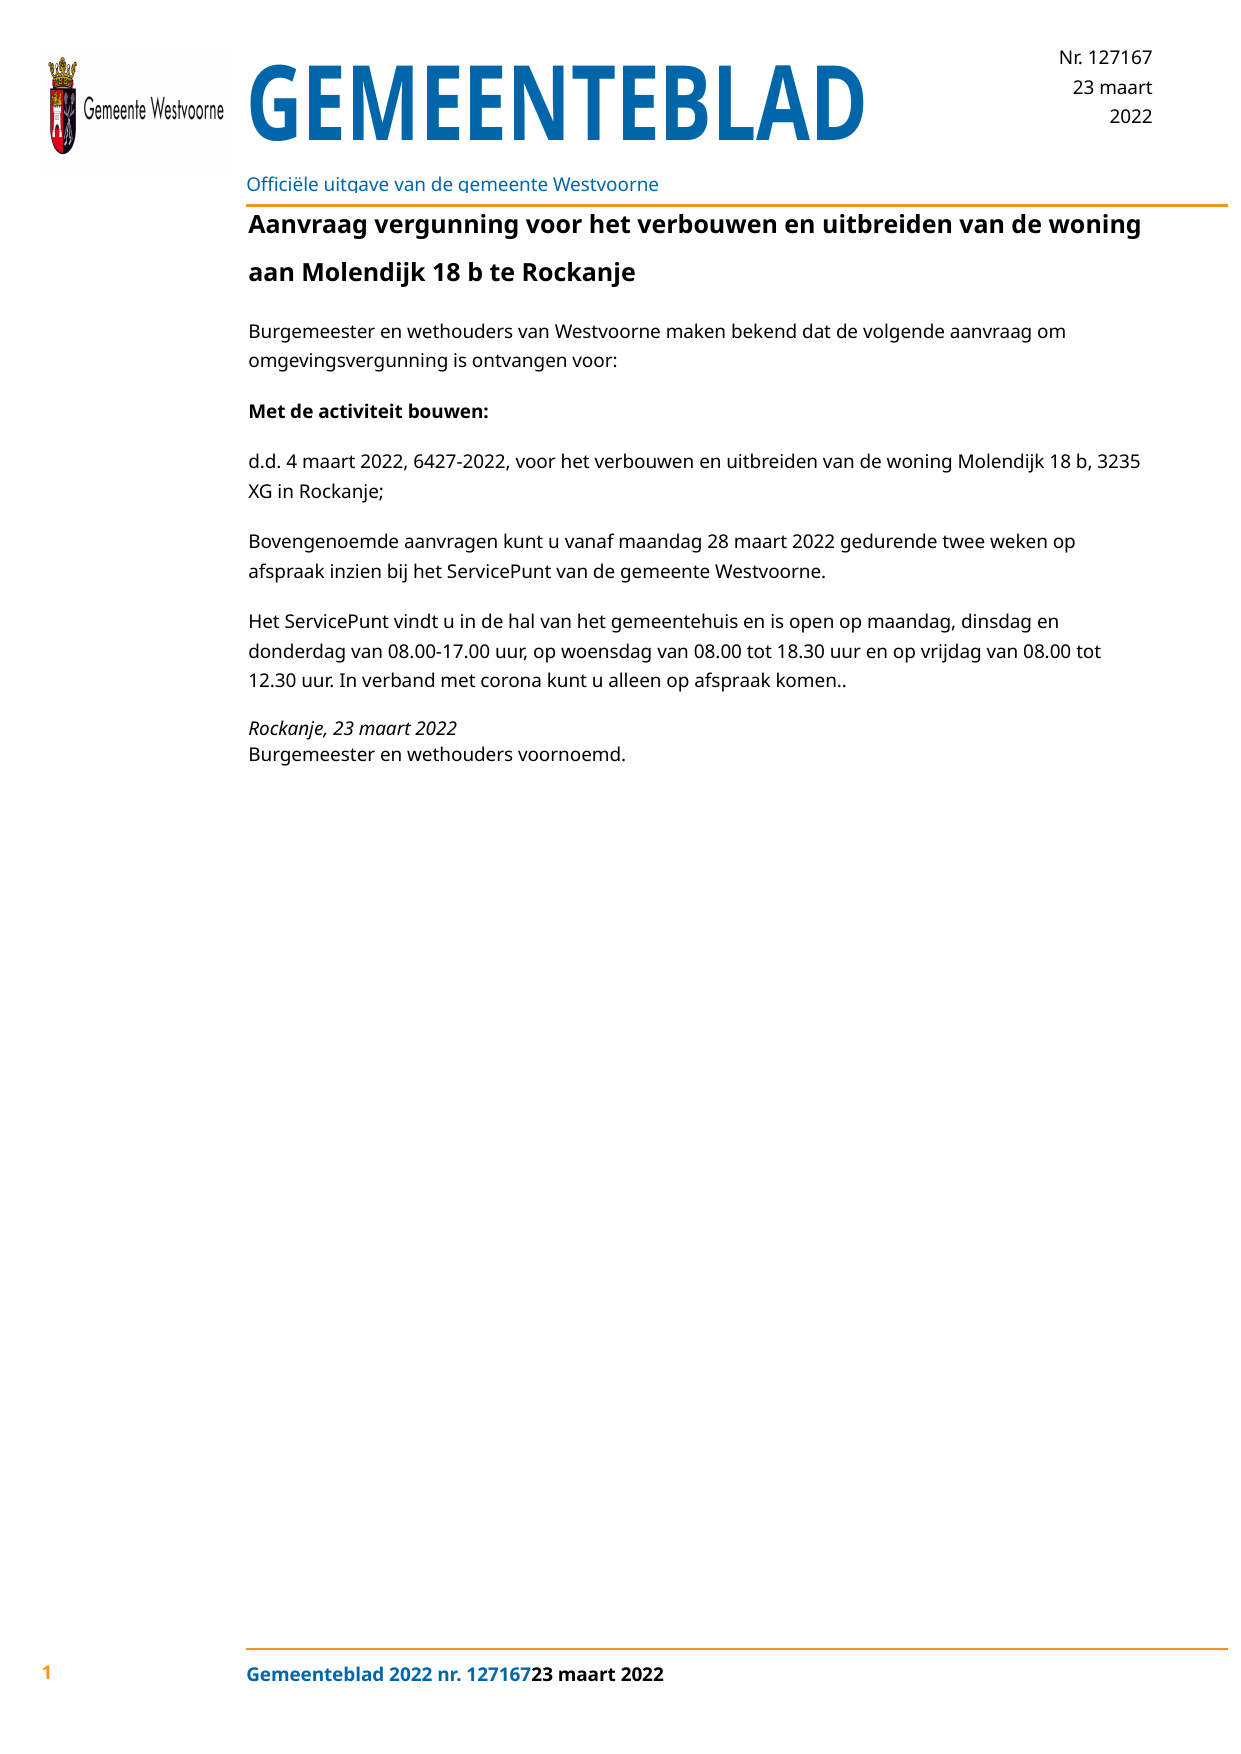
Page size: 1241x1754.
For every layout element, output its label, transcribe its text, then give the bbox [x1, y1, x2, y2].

text Het ServicePunt vindt u in de hal van het gemeentehuis en is open op maandag, dinsdag en donderdag van 08.00-17.00 uur, op woensdag van 08.00 tot 18.30 uur en op vrijdag van 08.00 tot 12.30 uur. In verband met corona kunt u alleen op afspraak komen.. [248, 608, 1152, 693]
text Met de activiteit bouwen: [248, 398, 1152, 424]
text Bovengenoemde aanvragen kunt u vanaf maandag 28 maart 2022 gedurende twee weken op afspraak inzien bij het ServicePunt van de gemeente Westvoorne. [248, 528, 1152, 584]
text Burgemeester en wethouders voornoemd. [248, 741, 1152, 767]
picture [41, 47, 231, 172]
text Aanvraag vergunning voor het verbouwen en uitbreiden van de woning aan Molendijk 18 b te Rockanje [248, 207, 1152, 288]
text Burgemeester en wethouders van Westvoorne maken bekend dat de volgende aanvraag om omgevingsvergunning is ontvangen voor: [248, 318, 1152, 373]
text d.d. 4 maart 2022, 6427-2022, voor het verbouwen en uitbreiden van de woning Molendijk 18 b, 3235 XG in Rockanje; [248, 448, 1152, 504]
text Rockanje, 23 maart 2022 [248, 715, 1152, 741]
